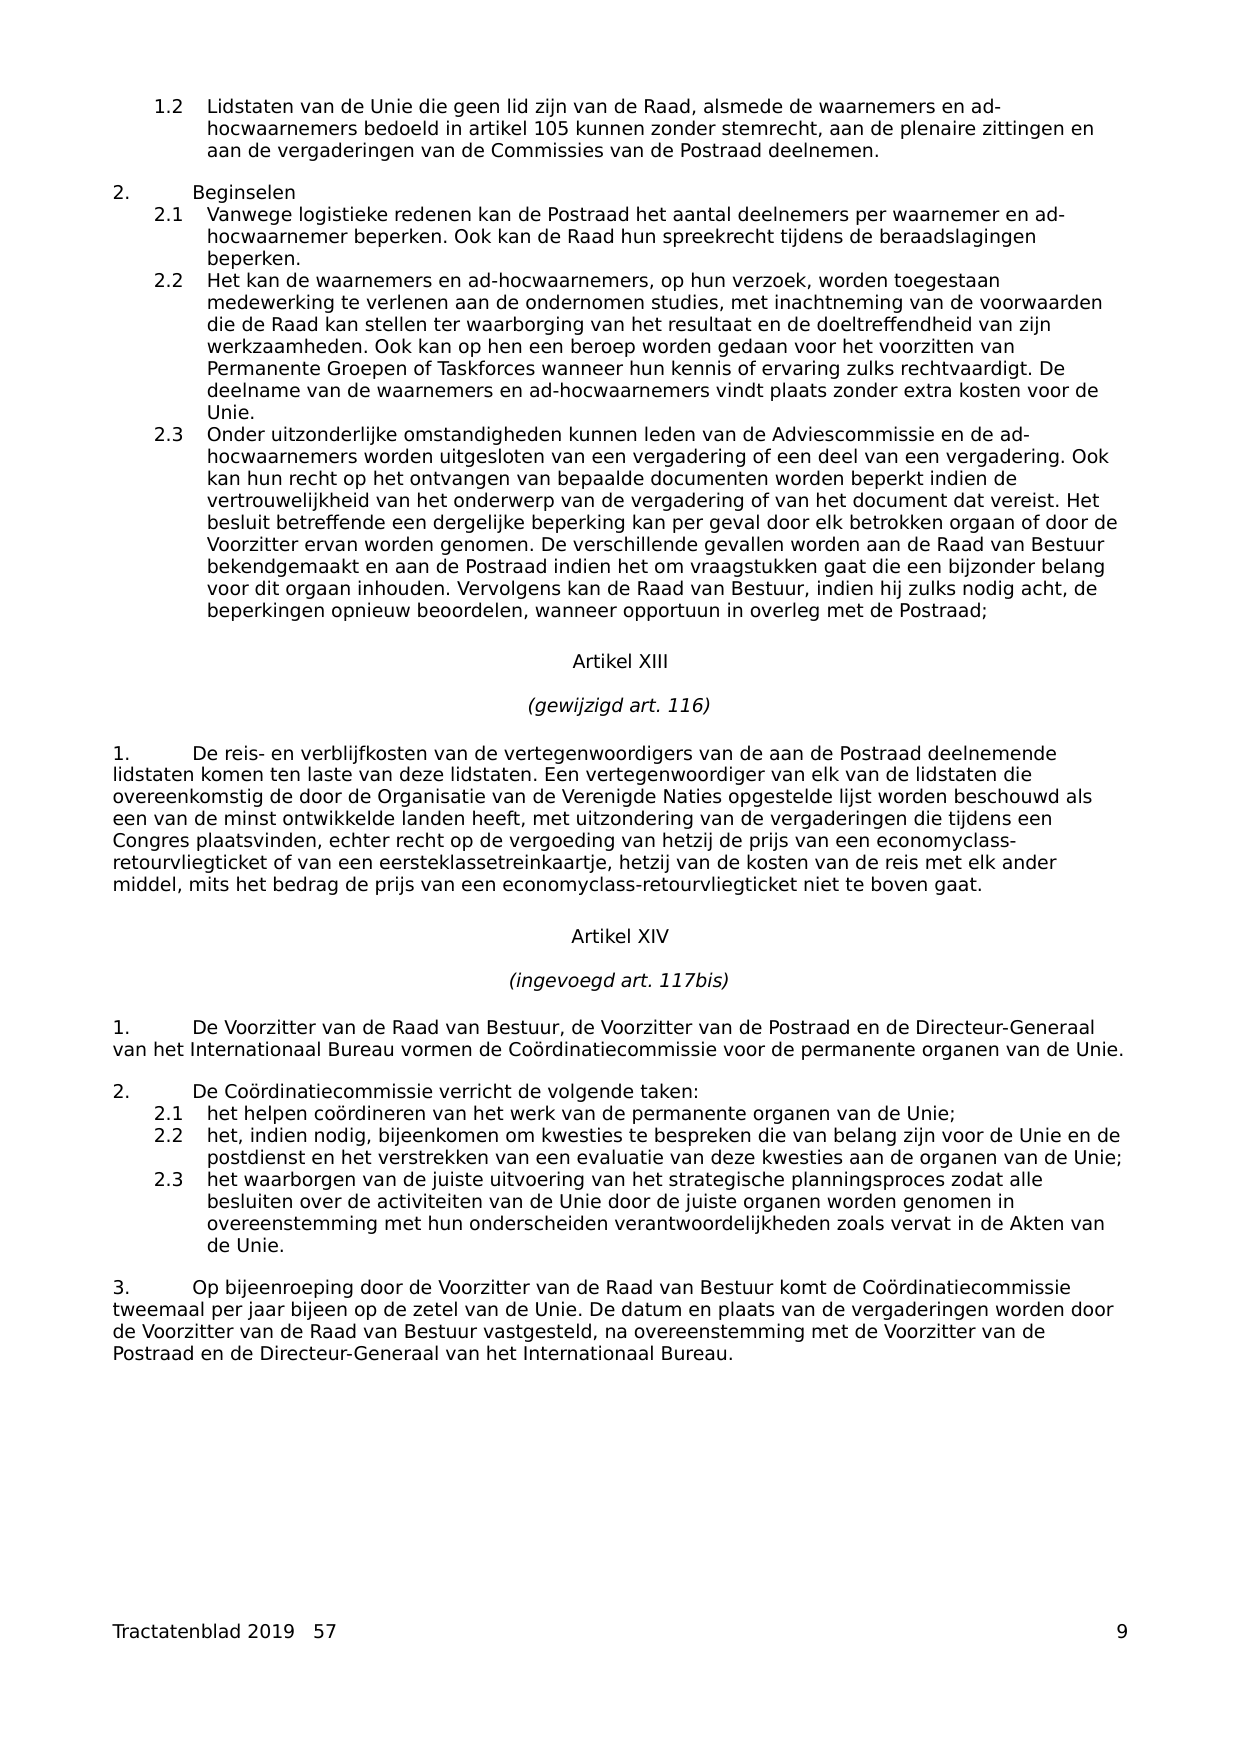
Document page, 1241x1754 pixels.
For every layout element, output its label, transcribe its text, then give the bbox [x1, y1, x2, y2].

text 2.3 het waarborgen van de juiste uitvoering van het strategische planningsproces zodat alle besluiten over de activiteiten van de Unie door de juiste organen worden genomen in overeenstemming met hun onderscheiden verantwoordelijkheden zoals vervat in de Akten van de Unie. [153, 1169, 1128, 1257]
text 2.2 Het kan de waarnemers en ad-hocwaarnemers, op hun verzoek, worden toegestaan medewerking te verlenen aan de ondernomen studies, met inachtneming van de voorwaarden die de Raad kan stellen ter waarborging van het resultaat en de doeltreffendheid van zijn werkzaamheden. Ook kan op hen een beroep worden gedaan voor het voorzitten van Permanente Groepen of Taskforces wanneer hun kennis of ervaring zulks rechtvaardigt. De deelname van de waarnemers en ad-hocwaarnemers vindt plaats zonder extra kosten voor de Unie. [153, 270, 1128, 424]
text 3. Op bijeenroeping door de Voorzitter van de Raad van Bestuur komt de Coördinatiecommissie tweemaal per jaar bijeen op de zetel van de Unie. De datum en plaats van de vergaderingen worden door de Voorzitter van de Raad van Bestuur vastgesteld, na overeenstemming met de Voorzitter van de Postraad en de Directeur-Generaal van het Internationaal Bureau. [112, 1277, 1128, 1365]
text 2.1 Vanwege logistieke redenen kan de Postraad het aantal deelnemers per waarnemer en ad-hocwaarnemer beperken. Ook kan de Raad hun spreekrecht tijdens de beraadslagingen beperken. [153, 204, 1128, 270]
text 1.2 Lidstaten van de Unie die geen lid zijn van de Raad, alsmede de waarnemers en ad-hocwaarnemers bedoeld in artikel 105 kunnen zonder stemrecht, aan de plenaire zittingen en aan de vergaderingen van de Commissies van de Postraad deelnemen. [153, 96, 1128, 162]
subtitle Artikel XIII (gewijzigd art. 116) [112, 651, 1128, 717]
text 2.3 Onder uitzonderlijke omstandigheden kunnen leden van de Adviescommissie en de ad-hocwaarnemers worden uitgesloten van een vergadering of een deel van een vergadering. Ook kan hun recht op het ontvangen van bepaalde documenten worden beperkt indien de vertrouwelijkheid van het onderwerp van de vergadering of van het document dat vereist. Het besluit betreffende een dergelijke beperking kan per geval door elk betrokken orgaan of door de Voorzitter ervan worden genomen. De verschillende gevallen worden aan de Raad van Bestuur bekendgemaakt en aan de Postraad indien het om vraagstukken gaat die een bijzonder belang voor dit orgaan inhouden. Vervolgens kan de Raad van Bestuur, indien hij zulks nodig acht, de beperkingen opnieuw beoordelen, wanneer opportuun in overleg met de Postraad; [153, 424, 1128, 621]
text 2. Beginselen [112, 182, 1128, 204]
text 2.2 het, indien nodig, bijeenkomen om kwesties te bespreken die van belang zijn voor de Unie en de postdienst en het verstrekken van een evaluatie van deze kwesties aan de organen van de Unie; [153, 1125, 1128, 1169]
text 1. De reis- en verblijfkosten van de vertegenwoordigers van de aan de Postraad deelnemende lidstaten komen ten laste van deze lidstaten. Een vertegenwoordiger van elk van de lidstaten die overeenkomstig de door de Organisatie van de Verenigde Naties opgestelde lijst worden beschouwd als een van de minst ontwikkelde landen heeft, met uitzondering van de vergaderingen die tijdens een Congres plaatsvinden, echter recht op de vergoeding van hetzij de prijs van een economyclass-retourvliegticket of van een eersteklassetreinkaartje, hetzij van de kosten van de reis met elk ander middel, mits het bedrag de prijs van een economyclass-retourvliegticket niet te boven gaat. [112, 742, 1128, 896]
text 1. De Voorzitter van de Raad van Bestuur, de Voorzitter van de Postraad en de Directeur-Generaal van het Internationaal Bureau vormen de Coördinatiecommissie voor de permanente organen van de Unie. [112, 1017, 1128, 1061]
text 2.1 het helpen coördineren van het werk van de permanente organen van de Unie; [153, 1103, 1128, 1125]
subtitle Artikel XIV (ingevoegd art. 117bis) [112, 926, 1128, 992]
text 2. De Coördinatiecommissie verricht de volgende taken: [112, 1081, 1128, 1103]
